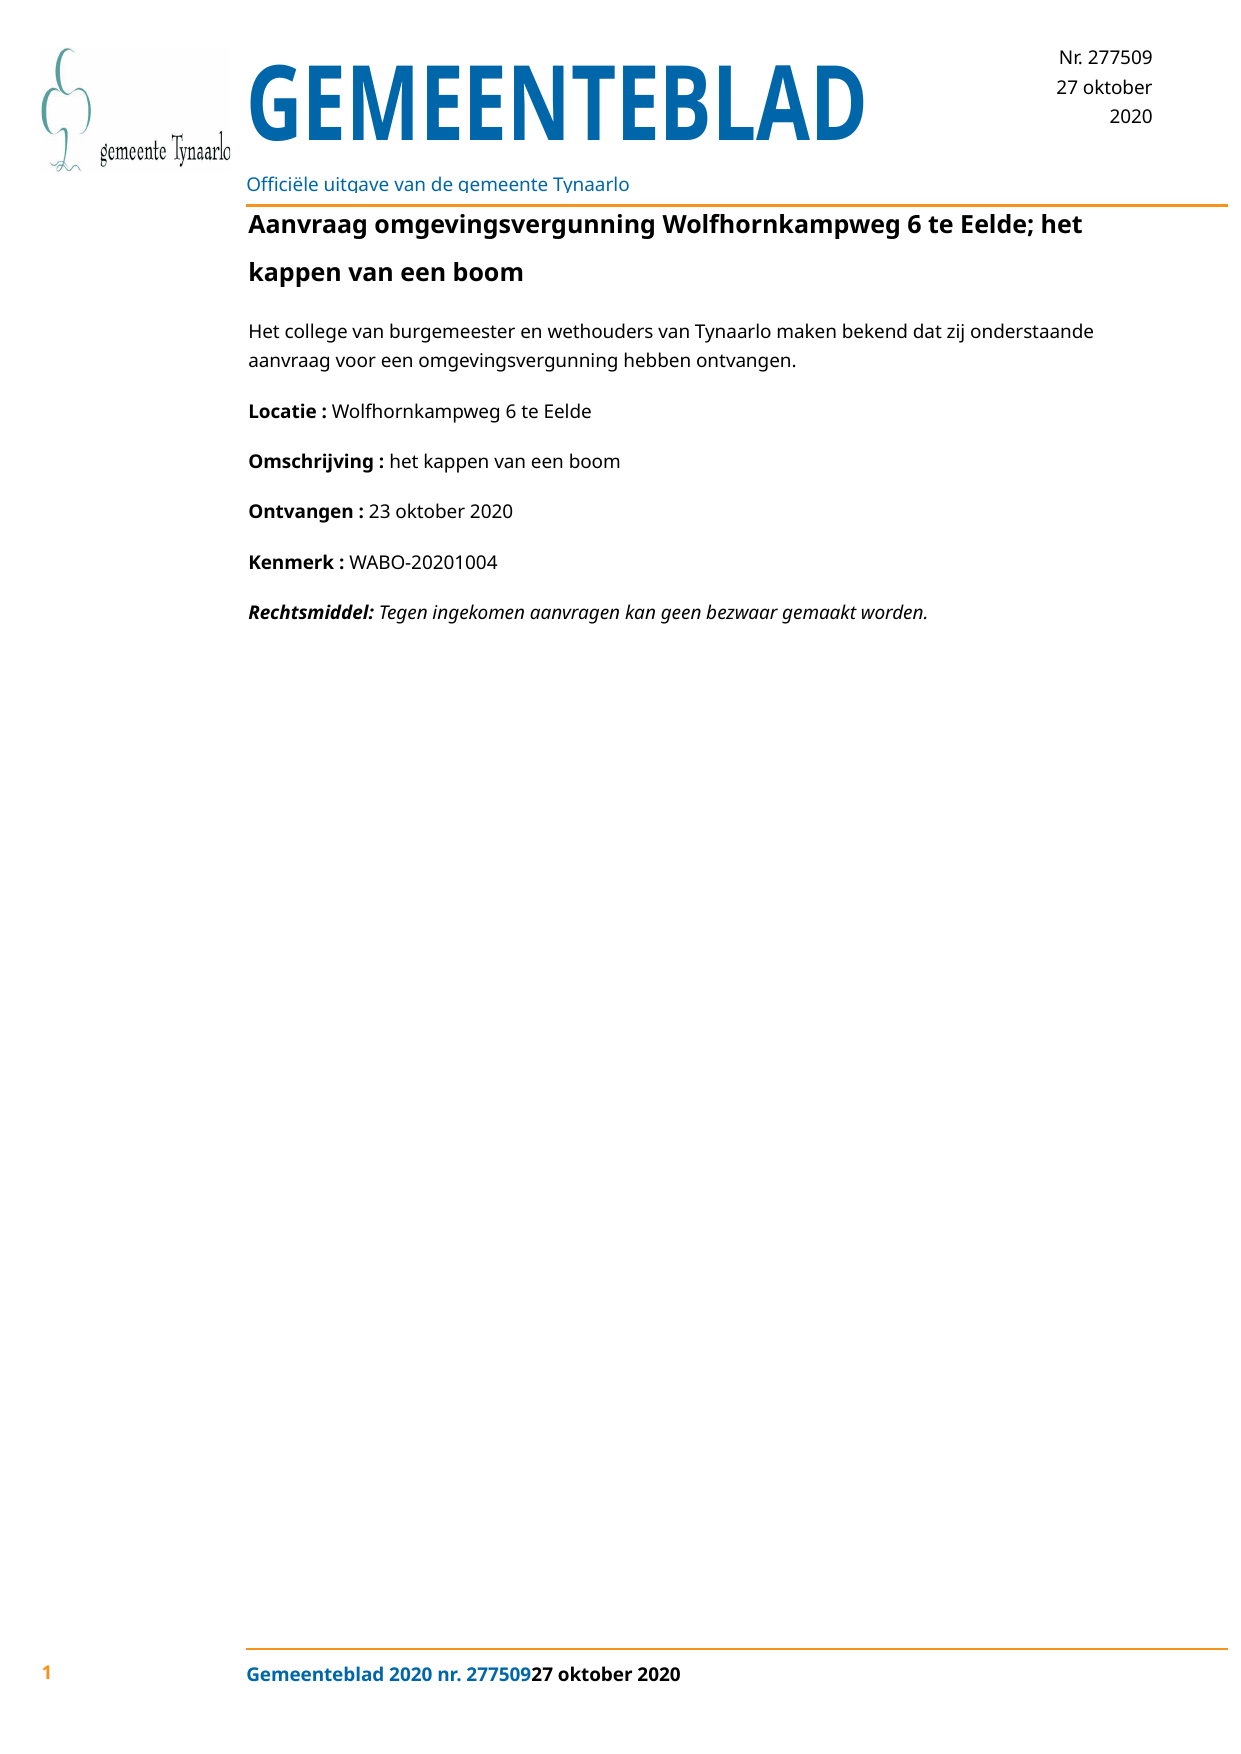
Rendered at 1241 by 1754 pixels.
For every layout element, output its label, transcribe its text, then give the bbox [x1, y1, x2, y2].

text Het college van burgemeester en wethouders van Tynaarlo maken bekend dat zij onderstaande aanvraag voor een omgevingsvergunning hebben ontvangen. [248, 318, 1152, 373]
text Locatie : Wolfhornkampweg 6 te Eelde [248, 398, 1152, 424]
text Ontvangen : 23 oktober 2020 [248, 499, 1152, 524]
text Rechtsmiddel: Tegen ingekomen aanvragen kan geen bezwaar gemaakt worden. [248, 599, 1152, 625]
text Omschrijving : het kappen van een boom [248, 448, 1152, 474]
text Kenmerk : WABO-20201004 [248, 549, 1152, 575]
picture [41, 47, 231, 172]
text Aanvraag omgevingsvergunning Wolfhornkampweg 6 te Eelde; het kappen van een boom [248, 207, 1152, 288]
